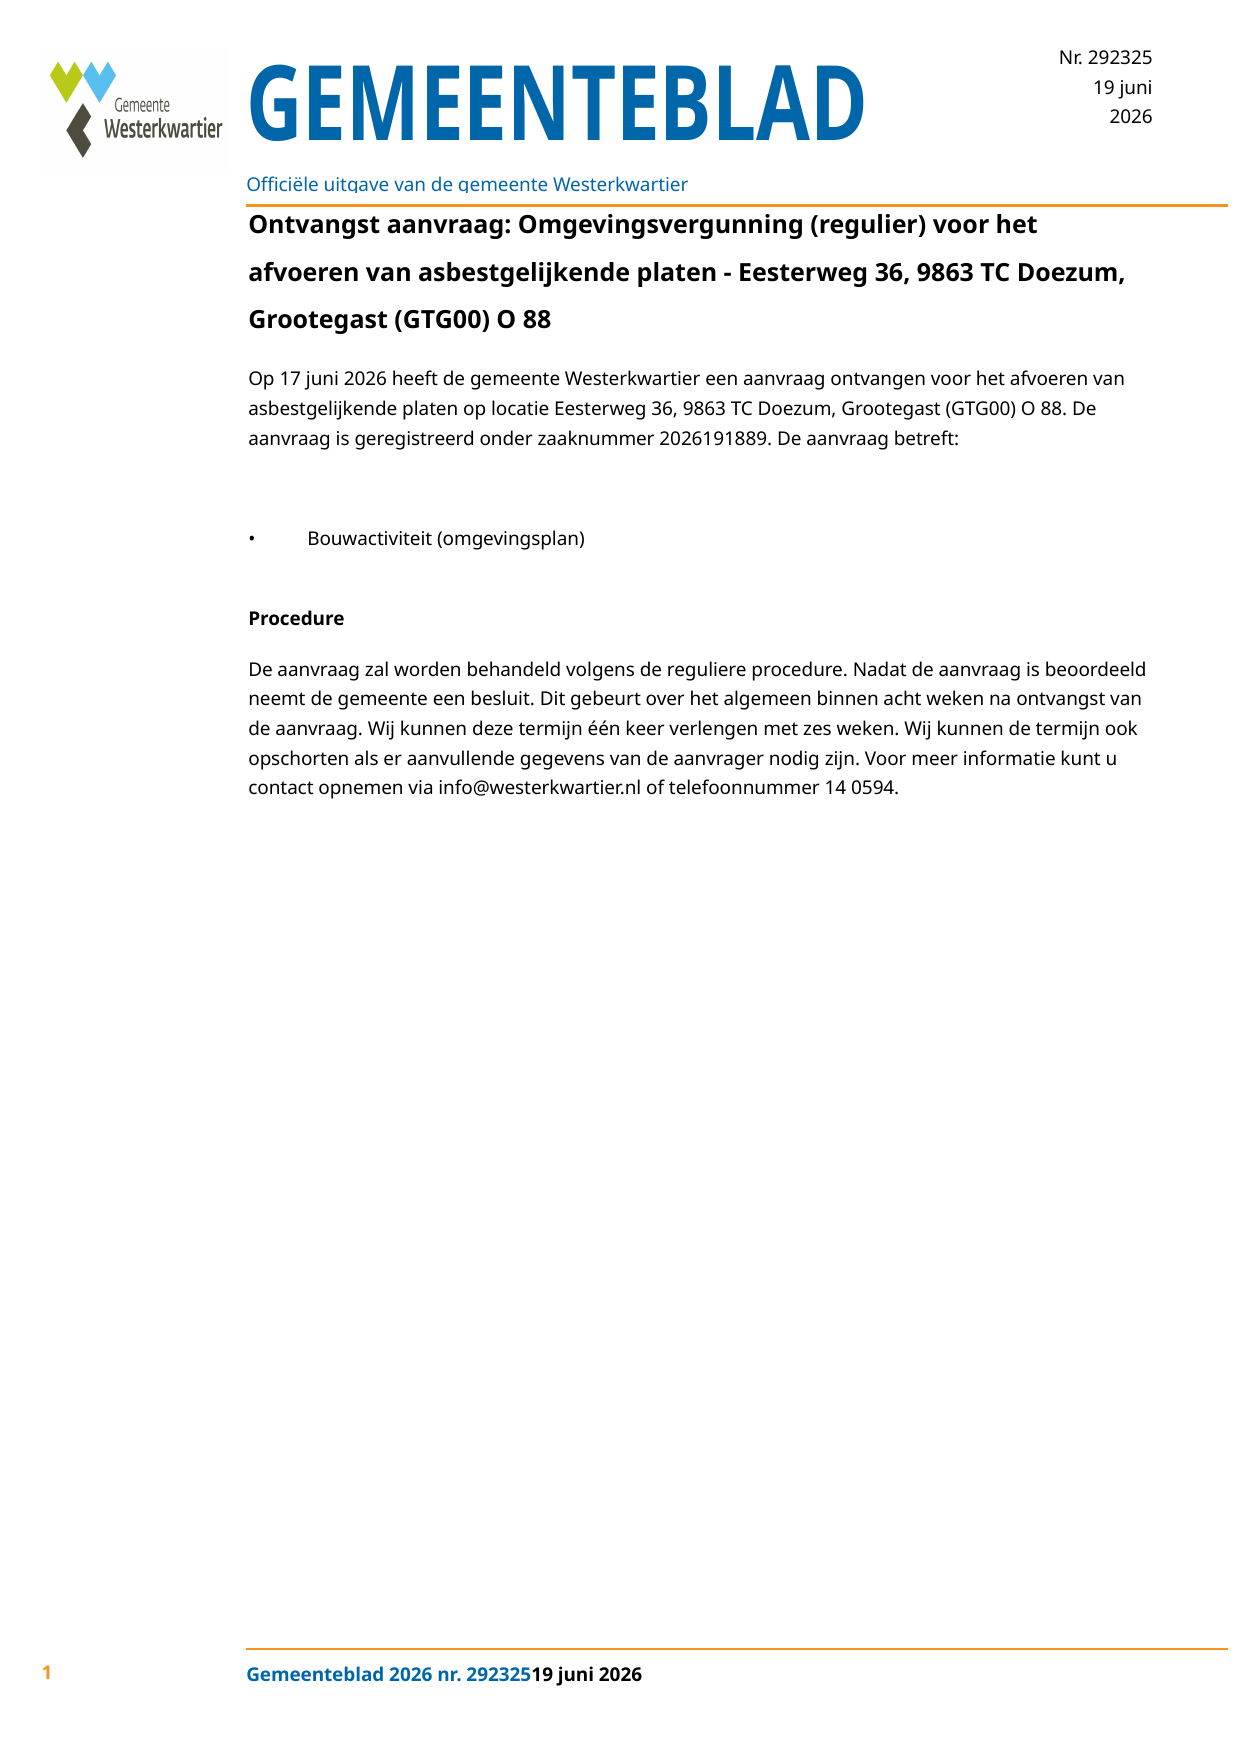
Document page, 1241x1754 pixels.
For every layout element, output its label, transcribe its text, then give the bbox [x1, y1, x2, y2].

list Bouwactiviteit (omgevingsplan) [248, 526, 1152, 551]
text Procedure [248, 606, 1152, 631]
picture [41, 47, 231, 172]
text Op 17 juni 2026 heeft de gemeente Westerkwartier een aanvraag ontvangen voor het afvoeren van asbestgelijkende platen op locatie Eesterweg 36, 9863 TC Doezum, Grootegast (GTG00) O 88. De aanvraag is geregistreerd onder zaaknummer 2026191889. De aanvraag betreft: [248, 366, 1152, 450]
text De aanvraag zal worden behandeld volgens de reguliere procedure. Nadat de aanvraag is beoordeeld neemt de gemeente een besluit. Dit gebeurt over het algemeen binnen acht weken na ontvangst van de aanvraag. Wij kunnen deze termijn één keer verlengen met zes weken. Wij kunnen de termijn ook opschorten als er aanvullende gegevens van de aanvrager nodig zijn. Voor meer informatie kunt u contact opnemen via info@westerkwartier.nl of telefoonnummer 14 0594. [248, 656, 1152, 800]
text Ontvangst aanvraag: Omgevingsvergunning (regulier) voor het afvoeren van asbestgelijkende platen - Eesterweg 36, 9863 TC Doezum, Grootegast (GTG00) O 88 [248, 207, 1152, 336]
